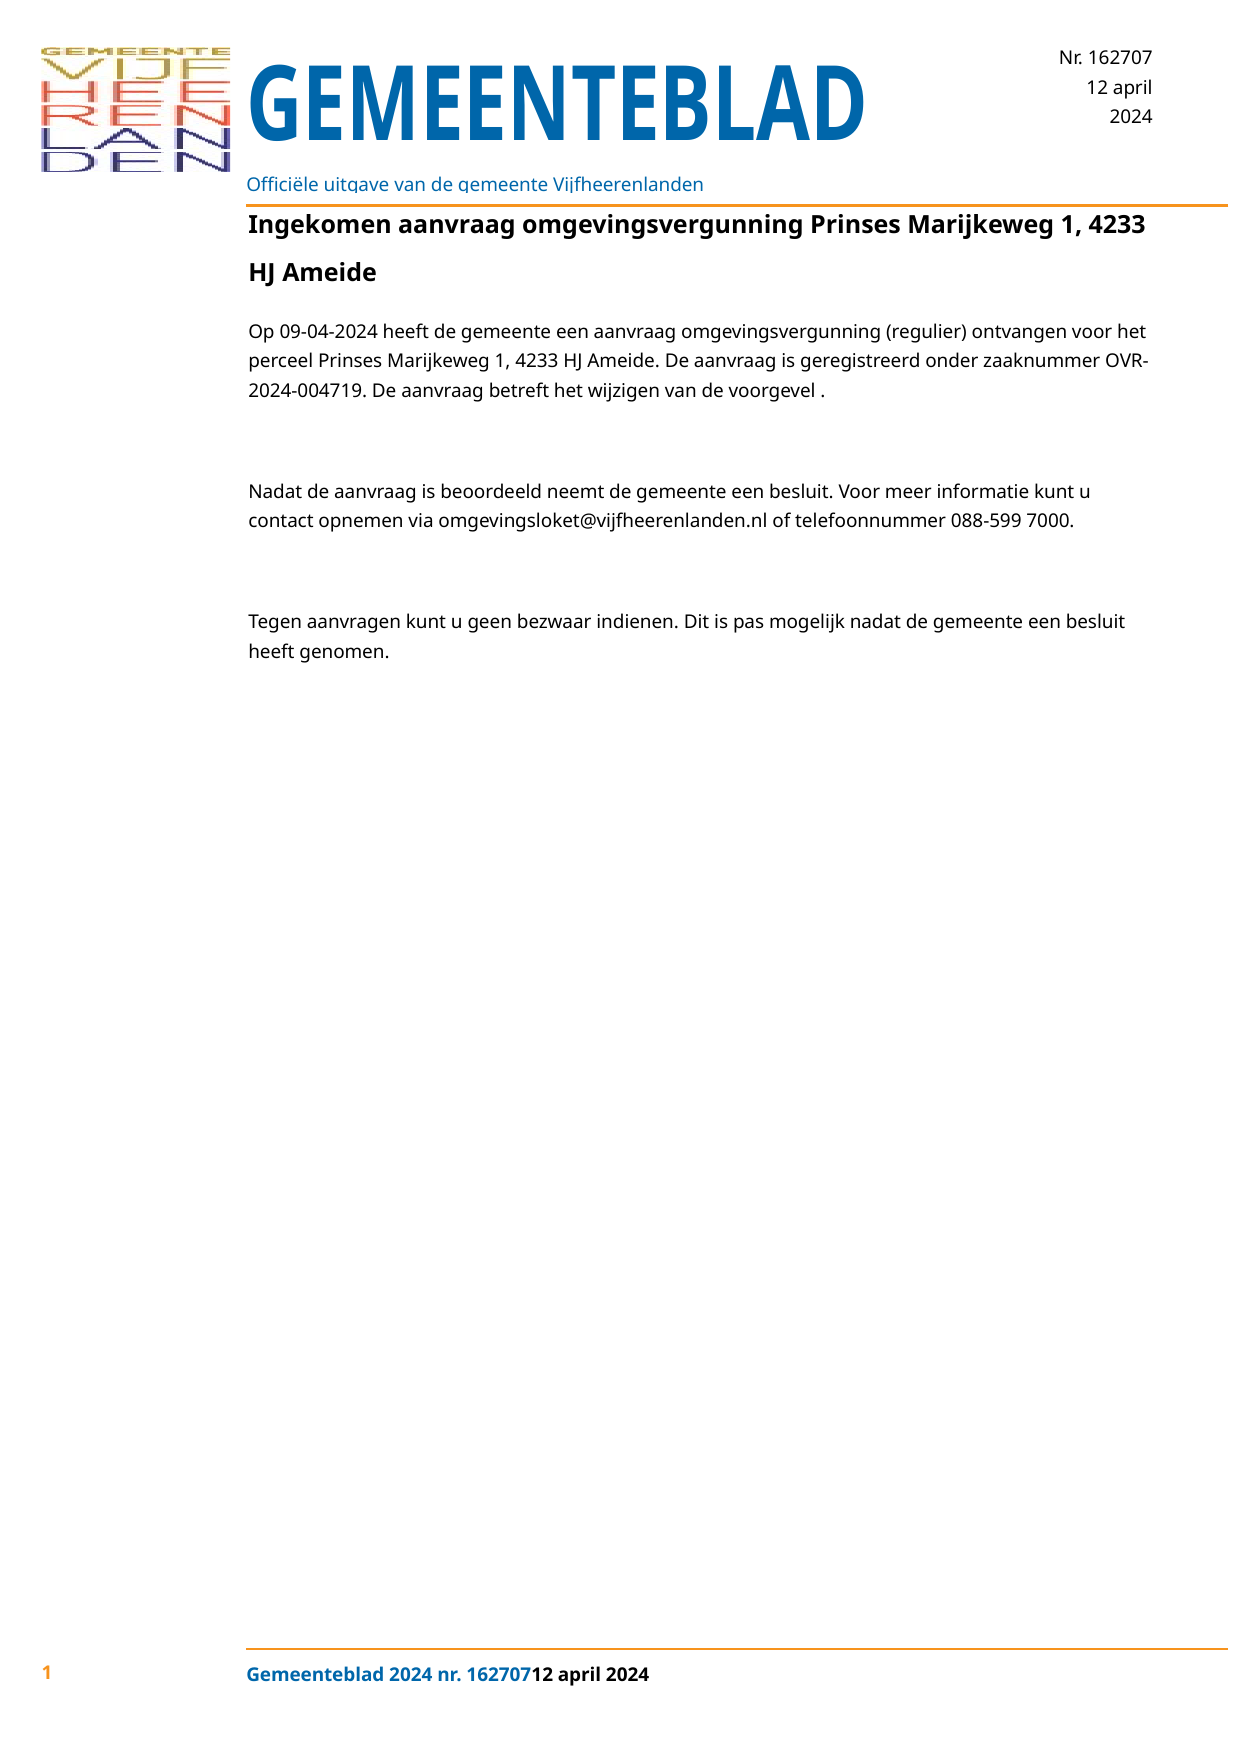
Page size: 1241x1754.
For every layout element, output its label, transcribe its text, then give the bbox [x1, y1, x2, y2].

text Ingekomen aanvraag omgevingsvergunning Prinses Marijkeweg 1, 4233 HJ Ameide [248, 207, 1152, 288]
picture [41, 47, 231, 172]
text Tegen aanvragen kunt u geen bezwaar indienen. Dit is pas mogelijk nadat de gemeente een besluit heeft genomen. [248, 608, 1152, 664]
text Op 09-04-2024 heeft de gemeente een aanvraag omgevingsvergunning (regulier) ontvangen voor het perceel Prinses Marijkeweg 1, 4233 HJ Ameide. De aanvraag is geregistreerd onder zaaknummer OVR-2024-004719. De aanvraag betreft het wijzigen van de voorgevel . [248, 318, 1152, 403]
text Nadat de aanvraag is beoordeeld neemt de gemeente een besluit. Voor meer informatie kunt u contact opnemen via omgevingsloket@vijfheerenlanden.nl of telefoonnummer 088-599 7000. [248, 478, 1152, 533]
